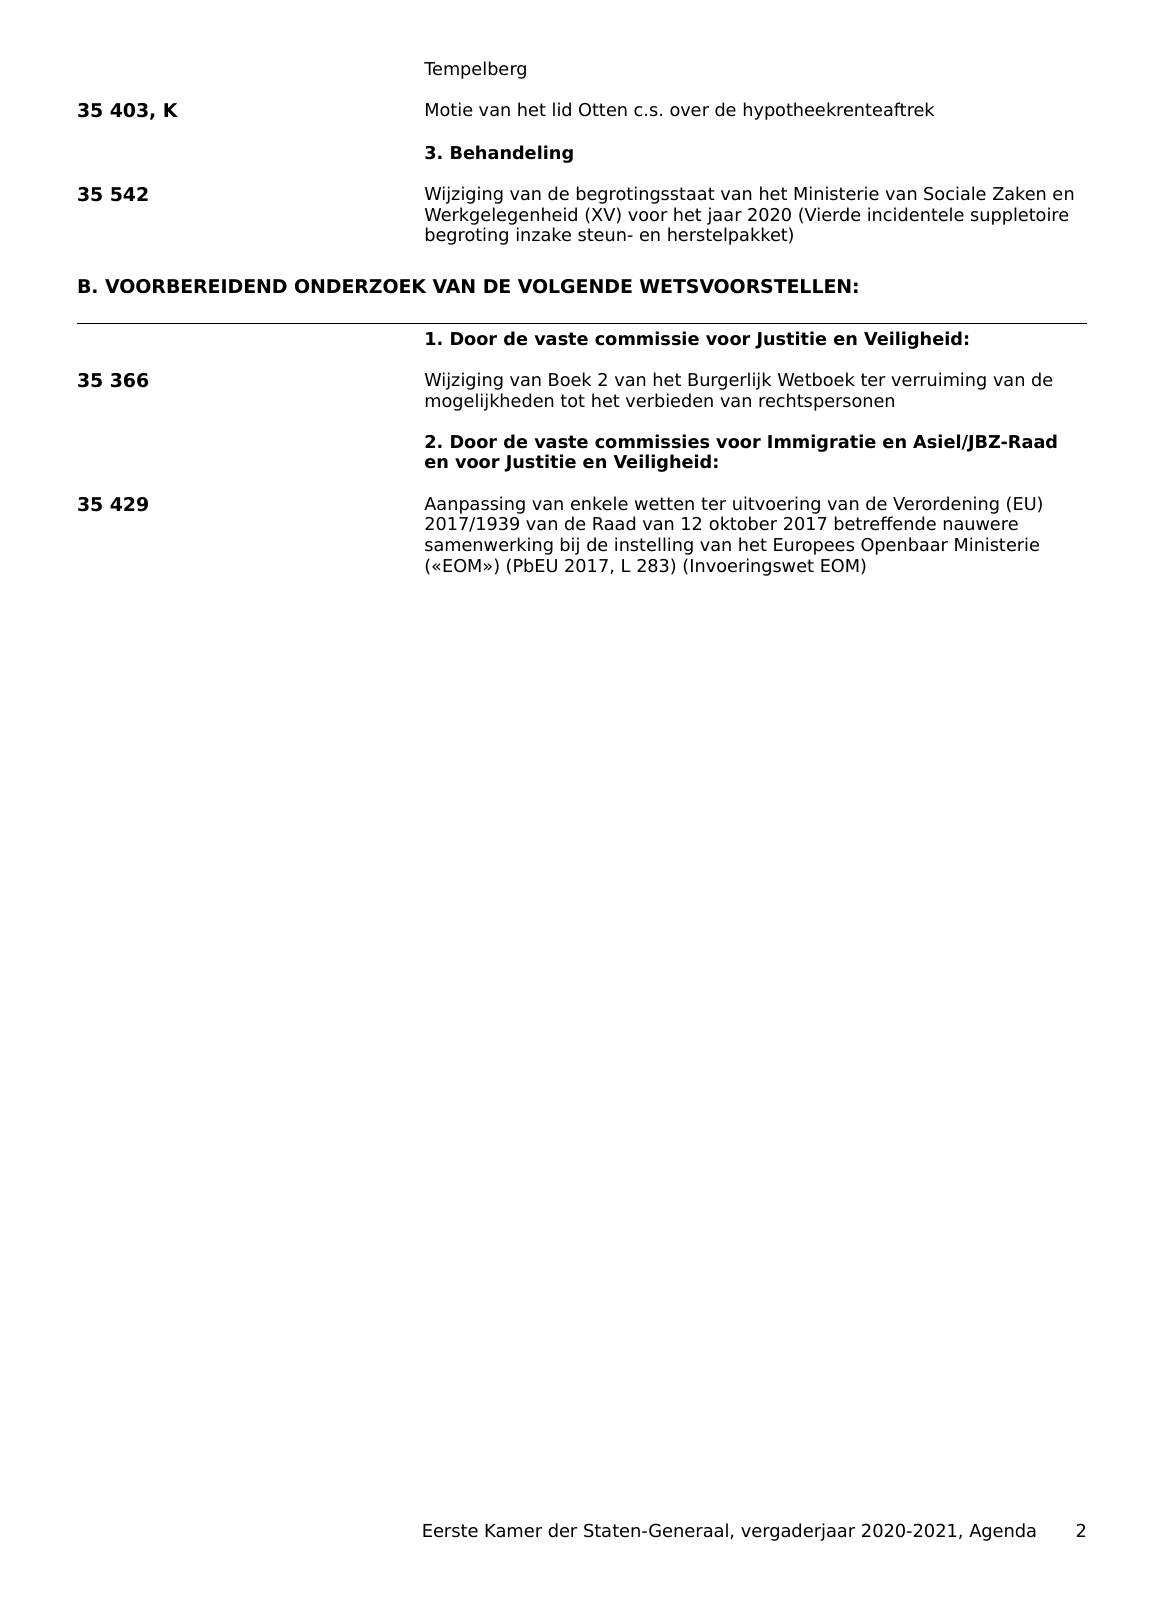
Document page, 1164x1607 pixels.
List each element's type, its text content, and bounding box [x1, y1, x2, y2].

table_cell 35 403, K [77, 100, 401, 122]
table_cell [401, 59, 418, 80]
table_cell [401, 432, 418, 473]
table_cell [418, 164, 1087, 184]
table_cell [401, 100, 418, 122]
table_cell Aanpassing van enkele wetten ter uitvoering van de Verordening (EU) 2017/1939 van de Raad van 12 oktober 2017 betreffende nauwere samenwerking bij de instelling van het Europees Openbaar Ministerie («EOM») (PbEU 2017, L 283) (Invoeringswet EOM) [418, 494, 1087, 576]
table_cell 35 366 [77, 370, 401, 411]
table_cell [77, 473, 401, 494]
table_cell [77, 59, 401, 80]
table_cell [418, 80, 1087, 100]
table_cell [401, 370, 418, 411]
table_cell Tempelberg [418, 59, 1087, 80]
table_cell Wijziging van Boek 2 van het Burgerlijk Wetboek ter verruiming van de mogelijkheden tot het verbieden van rechtspersonen [418, 370, 1087, 411]
table_cell 2. Door de vaste commissies voor Immigratie en Asiel/JBZ-Raad en voor Justitie en Veiligheid: [418, 432, 1087, 473]
table_cell 35 542 [77, 184, 401, 246]
table_cell [77, 122, 401, 143]
table_cell [401, 349, 418, 370]
subtitle B. VOORBEREIDEND ONDERZOEK VAN DE VOLGENDE WETSVOORSTELLEN: [77, 276, 1087, 298]
table_cell 3. Behandeling [418, 143, 1087, 163]
table_cell [401, 164, 418, 184]
table_cell [77, 349, 401, 370]
table_cell [418, 473, 1087, 494]
table_cell 35 429 [77, 494, 401, 576]
table_cell [418, 349, 1087, 370]
table_cell Motie van het lid Otten c.s. over de hypotheekrenteaftrek [418, 100, 1087, 122]
table_header [401, 324, 418, 349]
table_cell Wijziging van de begrotingsstaat van het Ministerie van Sociale Zaken en Werkgelegenheid (XV) voor het jaar 2020 (Vierde incidentele suppletoire begroting inzake steun- en herstelpakket) [418, 184, 1087, 246]
table_cell [77, 143, 401, 163]
table_cell [401, 80, 418, 100]
table_cell [401, 494, 418, 576]
table_cell [418, 122, 1087, 143]
table_cell [77, 80, 401, 100]
table_cell [401, 122, 418, 143]
table_cell [77, 411, 401, 432]
table_cell [77, 164, 401, 184]
table_cell [401, 143, 418, 163]
table_cell [401, 473, 418, 494]
table_cell [401, 411, 418, 432]
table_cell [418, 411, 1087, 432]
table_header [77, 324, 401, 349]
table_cell [401, 184, 418, 246]
table_header 1. Door de vaste commissie voor Justitie en Veiligheid: [418, 324, 1087, 349]
table_cell [77, 432, 401, 473]
